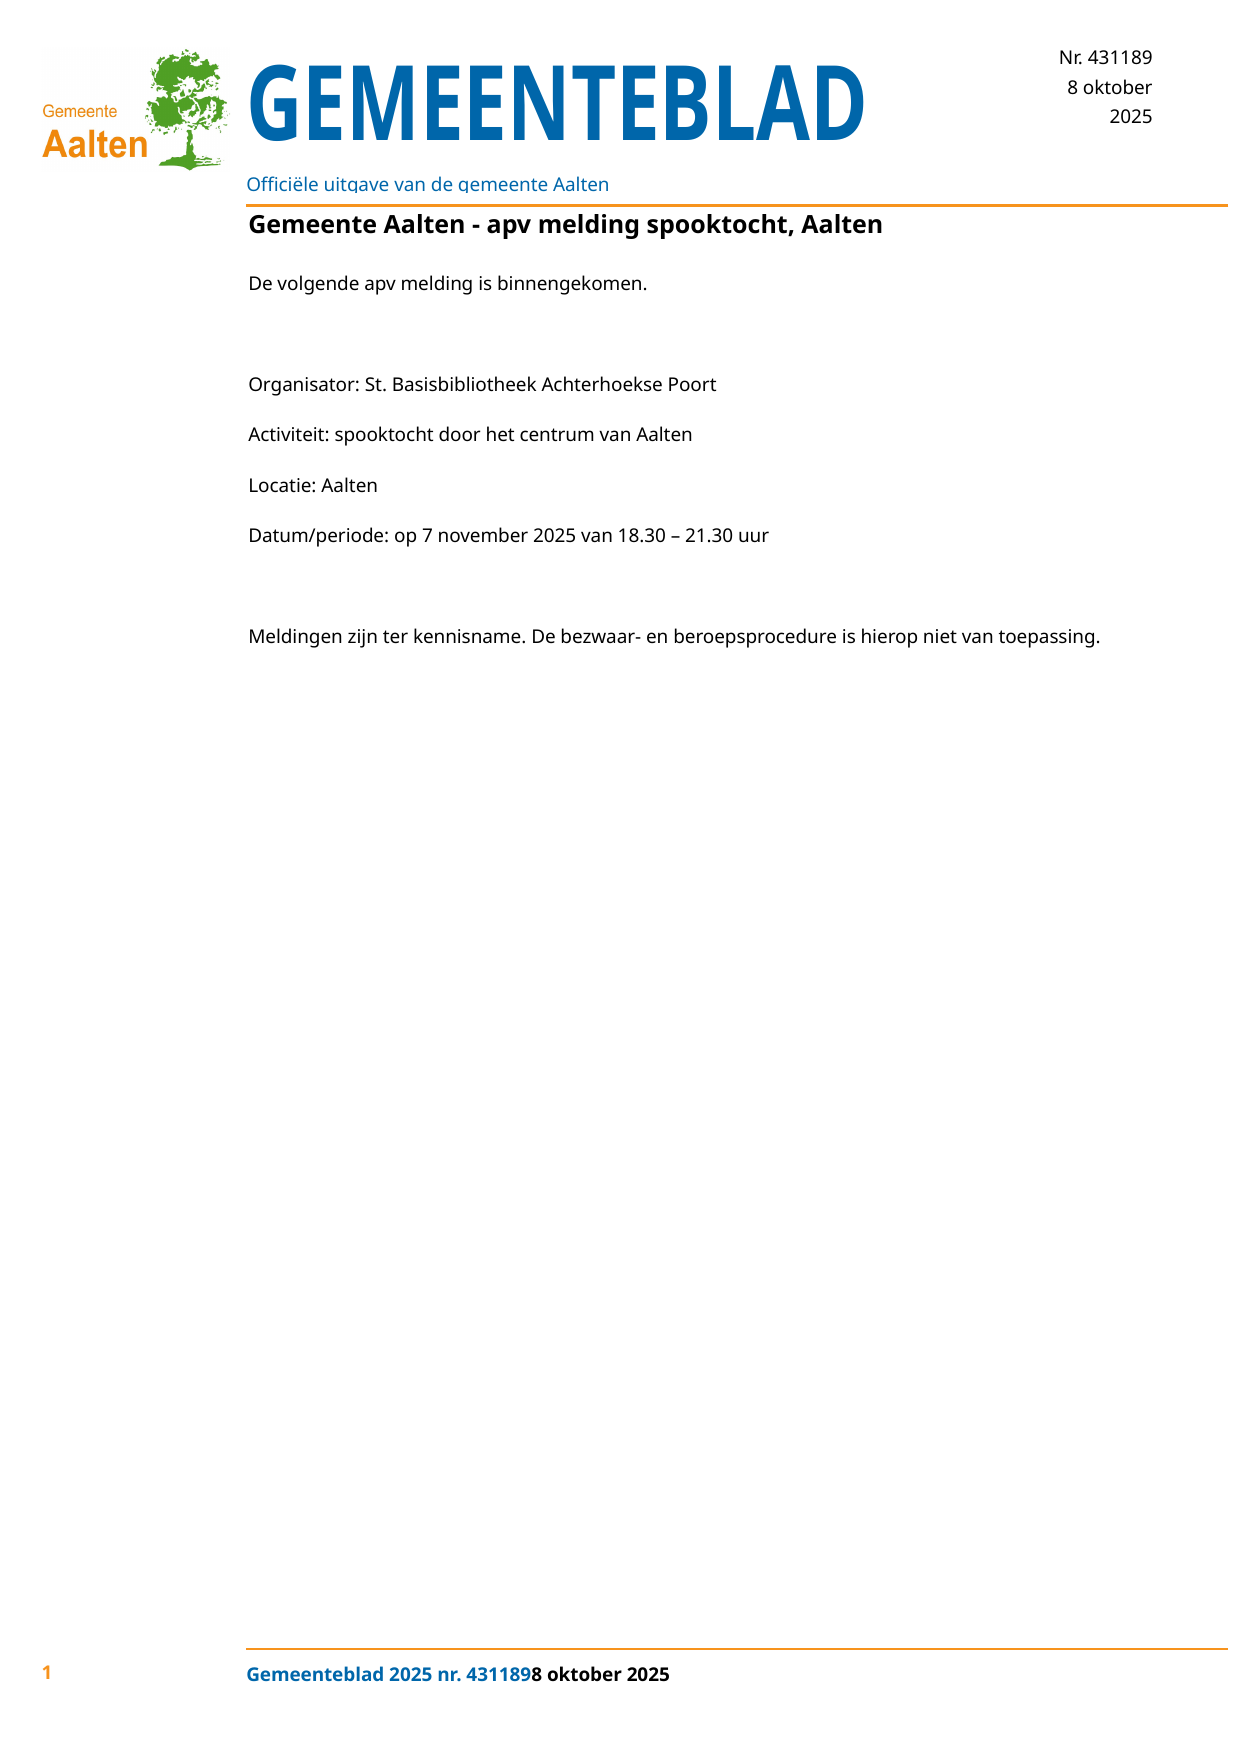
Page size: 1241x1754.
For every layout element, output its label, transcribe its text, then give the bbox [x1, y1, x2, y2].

text Meldingen zijn ter kennisname. De bezwaar- en beroepsprocedure is hierop niet van toepassing. [248, 623, 1152, 649]
text Activiteit: spooktocht door het centrum van Aalten [248, 422, 1152, 447]
text Locatie: Aalten [248, 472, 1152, 498]
text De volgende apv melding is binnengekomen. [248, 270, 1152, 296]
text Datum/periode: op 7 november 2025 van 18.30 – 21.30 uur [248, 522, 1152, 548]
picture [41, 47, 231, 172]
text Organisator: St. Basisbibliotheek Achterhoekse Poort [248, 371, 1152, 397]
text Gemeente Aalten - apv melding spooktocht, Aalten [248, 207, 1152, 241]
